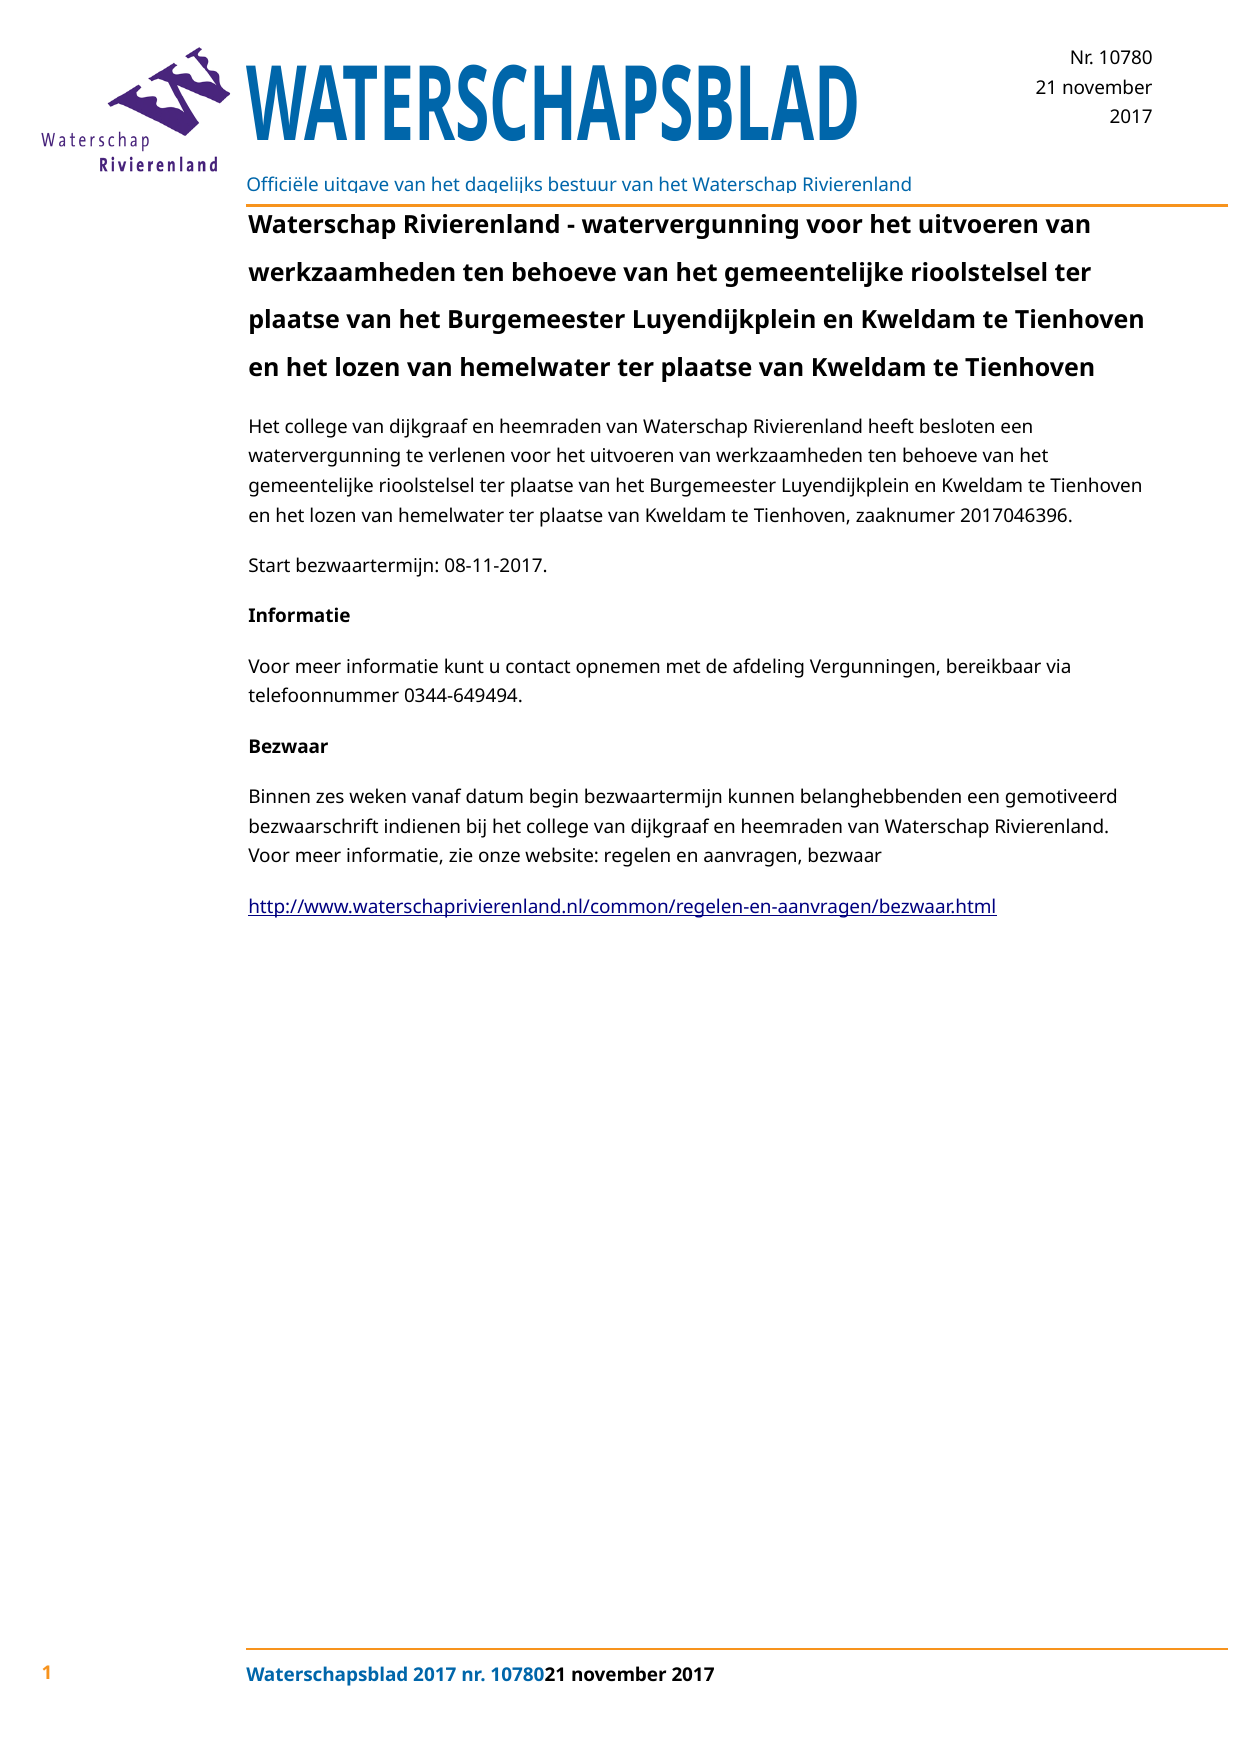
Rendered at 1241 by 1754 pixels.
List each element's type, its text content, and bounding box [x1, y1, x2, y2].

picture [41, 47, 231, 172]
text Het college van dijkgraaf en heemraden van Waterschap Rivierenland heeft besloten een watervergunning te verlenen voor het uitvoeren van werkzaamheden ten behoeve van het gemeentelijke rioolstelsel ter plaatse van het Burgemeester Luyendijkplein en Kweldam te Tienhoven en het lozen van hemelwater ter plaatse van Kweldam te Tienhoven, zaaknumer 2017046396. [248, 413, 1152, 528]
text http://www.waterschaprivierenland.nl/common/regelen-en-aanvragen/bezwaar.html [248, 893, 1152, 919]
text Waterschap Rivierenland - watervergunning voor het uitvoeren van werkzaamheden ten behoeve van het gemeentelijke rioolstelsel ter plaatse van het Burgemeester Luyendijkplein en Kweldam te Tienhoven en het lozen van hemelwater ter plaatse van Kweldam te Tienhoven [248, 207, 1152, 384]
text Binnen zes weken vanaf datum begin bezwaartermijn kunnen belanghebbenden een gemotiveerd bezwaarschrift indienen bij het college van dijkgraaf en heemraden van Waterschap Rivierenland. Voor meer informatie, zie onze website: regelen en aanvragen, bezwaar [248, 783, 1152, 868]
text Start bezwaartermijn: 08-11-2017. [248, 552, 1152, 578]
text Voor meer informatie kunt u contact opnemen met de afdeling Vergunningen, bereikbaar via telefoonnummer 0344-649494. [248, 653, 1152, 708]
text Bezwaar [248, 733, 1152, 759]
text Informatie [248, 603, 1152, 628]
